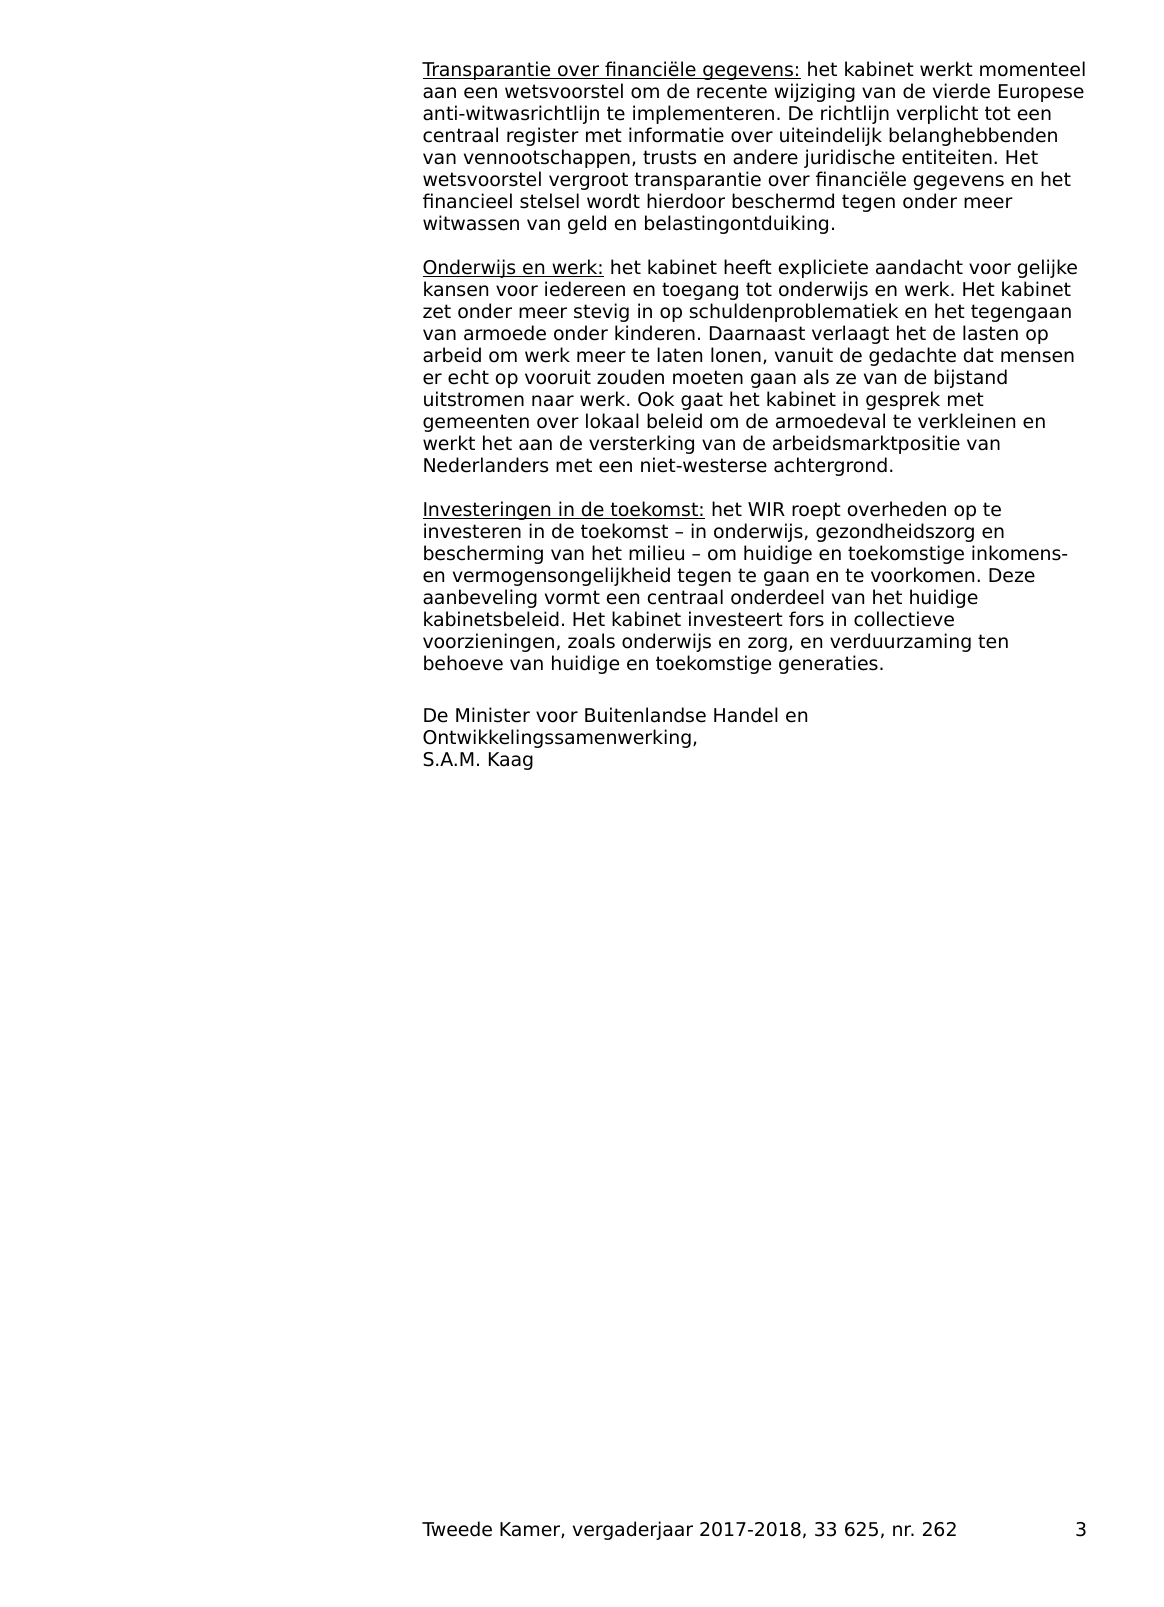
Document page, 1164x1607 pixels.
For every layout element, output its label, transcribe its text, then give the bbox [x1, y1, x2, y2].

text Onderwijs en werk: het kabinet heeft expliciete aandacht voor gelijke kansen voor iedereen en toegang tot onderwijs en werk. Het kabinet zet onder meer stevig in op schuldenproblematiek en het tegengaan van armoede onder kinderen. Daarnaast verlaagt het de lasten op arbeid om werk meer te laten lonen, vanuit de gedachte dat mensen er echt op vooruit zouden moeten gaan als ze van de bijstand uitstromen naar werk. Ook gaat het kabinet in gesprek met gemeenten over lokaal beleid om de armoedeval te verkleinen en werkt het aan de versterking van de arbeidsmarktpositie van Nederlanders met een niet-westerse achtergrond. [422, 257, 1087, 477]
text De Minister voor Buitenlandse Handel en Ontwikkelingssamenwerking, S.A.M. Kaag [422, 705, 1087, 771]
text Investeringen in de toekomst: het WIR roept overheden op te investeren in de toekomst – in onderwijs, gezondheidszorg en bescherming van het milieu – om huidige en toekomstige inkomens- en vermogensongelijkheid tegen te gaan en te voorkomen. Deze aanbeveling vormt een centraal onderdeel van het huidige kabinetsbeleid. Het kabinet investeert fors in collectieve voorzieningen, zoals onderwijs en zorg, en verduurzaming ten behoeve van huidige en toekomstige generaties. [422, 499, 1087, 675]
text Transparantie over financiële gegevens: het kabinet werkt momenteel aan een wetsvoorstel om de recente wijziging van de vierde Europese anti-witwasrichtlijn te implementeren. De richtlijn verplicht tot een centraal register met informatie over uiteindelijk belanghebbenden van vennootschappen, trusts en andere juridische entiteiten. Het wetsvoorstel vergroot transparantie over financiële gegevens en het financieel stelsel wordt hierdoor beschermd tegen onder meer witwassen van geld en belastingontduiking. [422, 59, 1087, 235]
